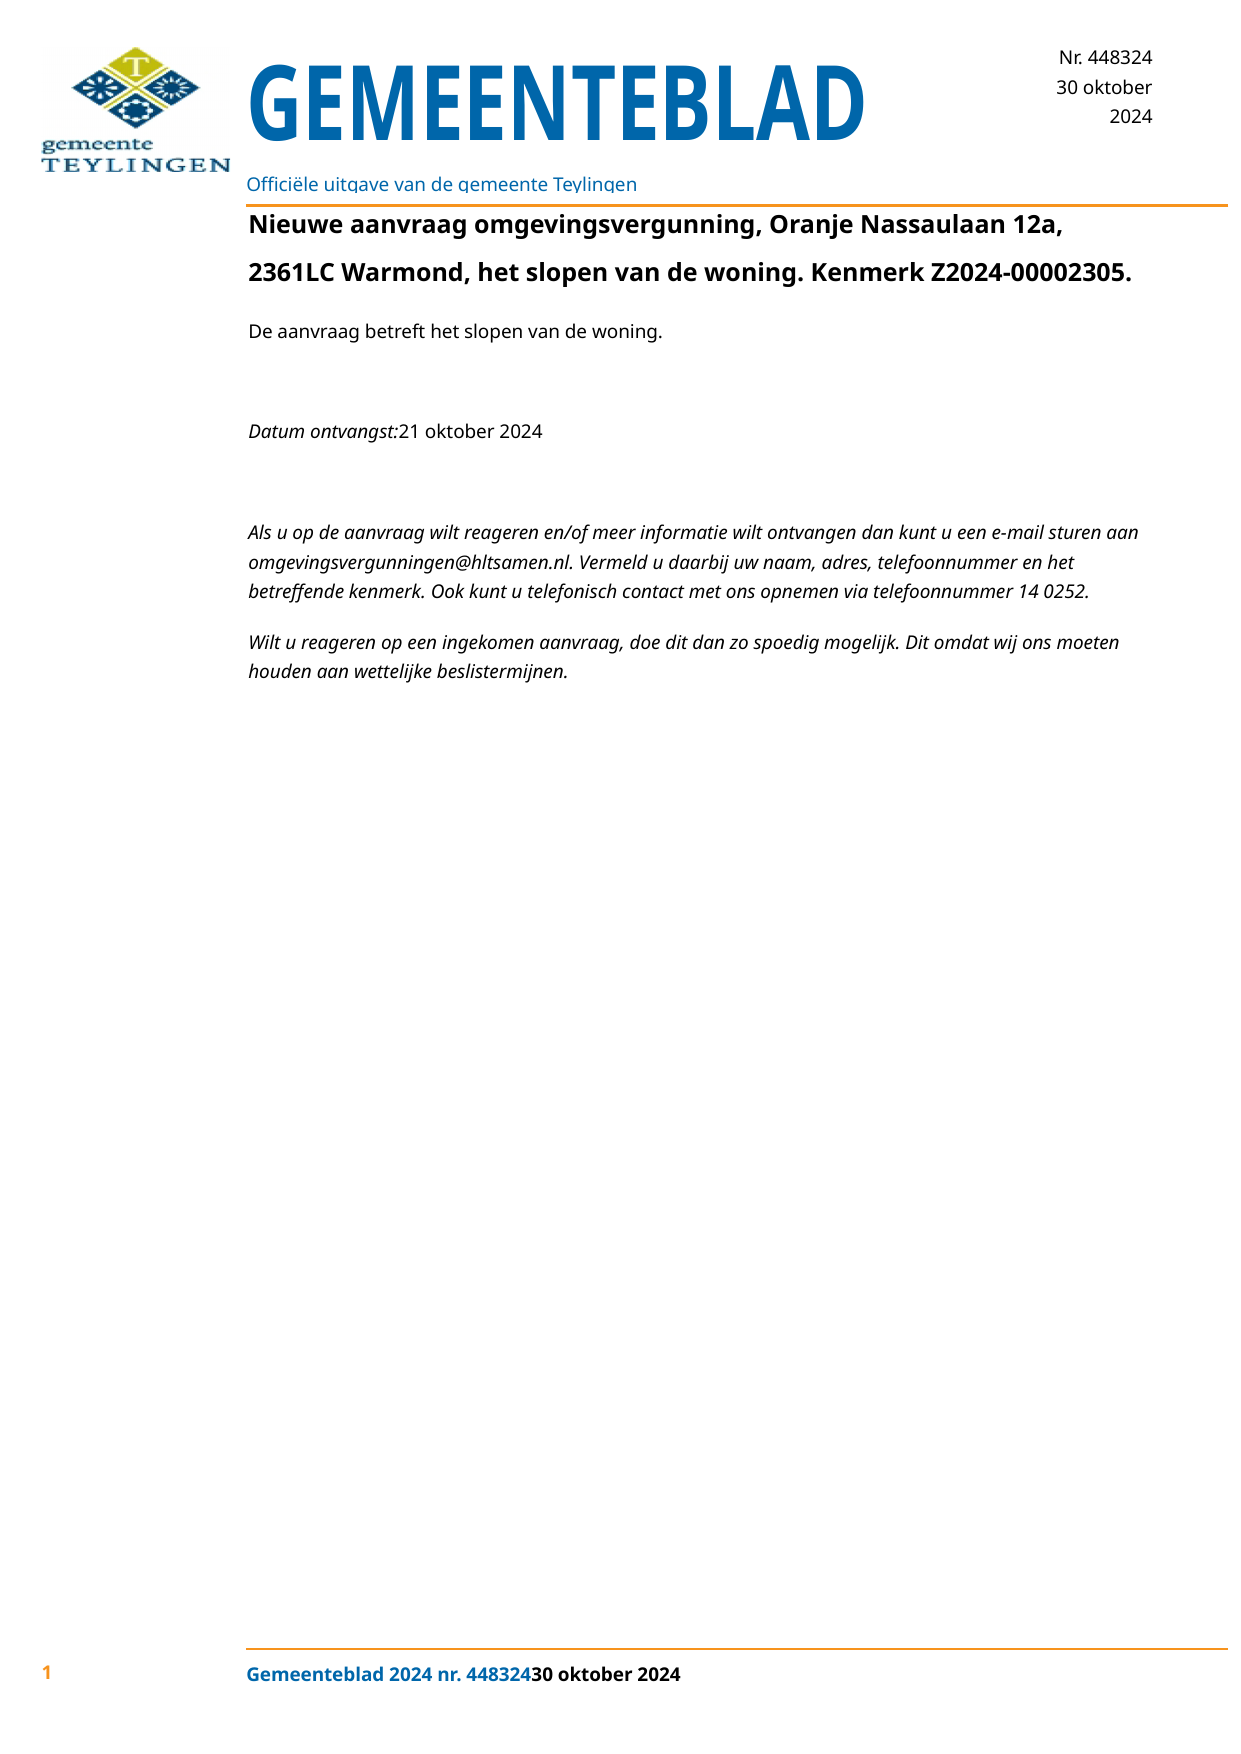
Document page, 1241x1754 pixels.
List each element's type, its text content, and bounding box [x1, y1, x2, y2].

text Wilt u reageren op een ingekomen aanvraag, doe dit dan zo spoedig mogelijk. Dit omdat wij ons moeten houden aan wettelijke beslistermijnen. [248, 629, 1152, 684]
text Datum ontvangst:21 oktober 2024 [248, 419, 1152, 444]
text Nieuwe aanvraag omgevingsvergunning, Oranje Nassaulaan 12a, 2361LC Warmond, het slopen van de woning. Kenmerk Z2024-00002305. [248, 207, 1152, 288]
text Als u op de aanvraag wilt reageren en/of meer informatie wilt ontvangen dan kunt u een e-mail sturen aan omgevingsvergunningen@hltsamen.nl. Vermeld u daarbij uw naam, adres, telefoonnummer en het betreffende kenmerk. Ook kunt u telefonisch contact met ons opnemen via telefoonnummer 14 0252. [248, 519, 1152, 604]
picture [41, 47, 231, 172]
text De aanvraag betreft het slopen van de woning. [248, 318, 1152, 344]
